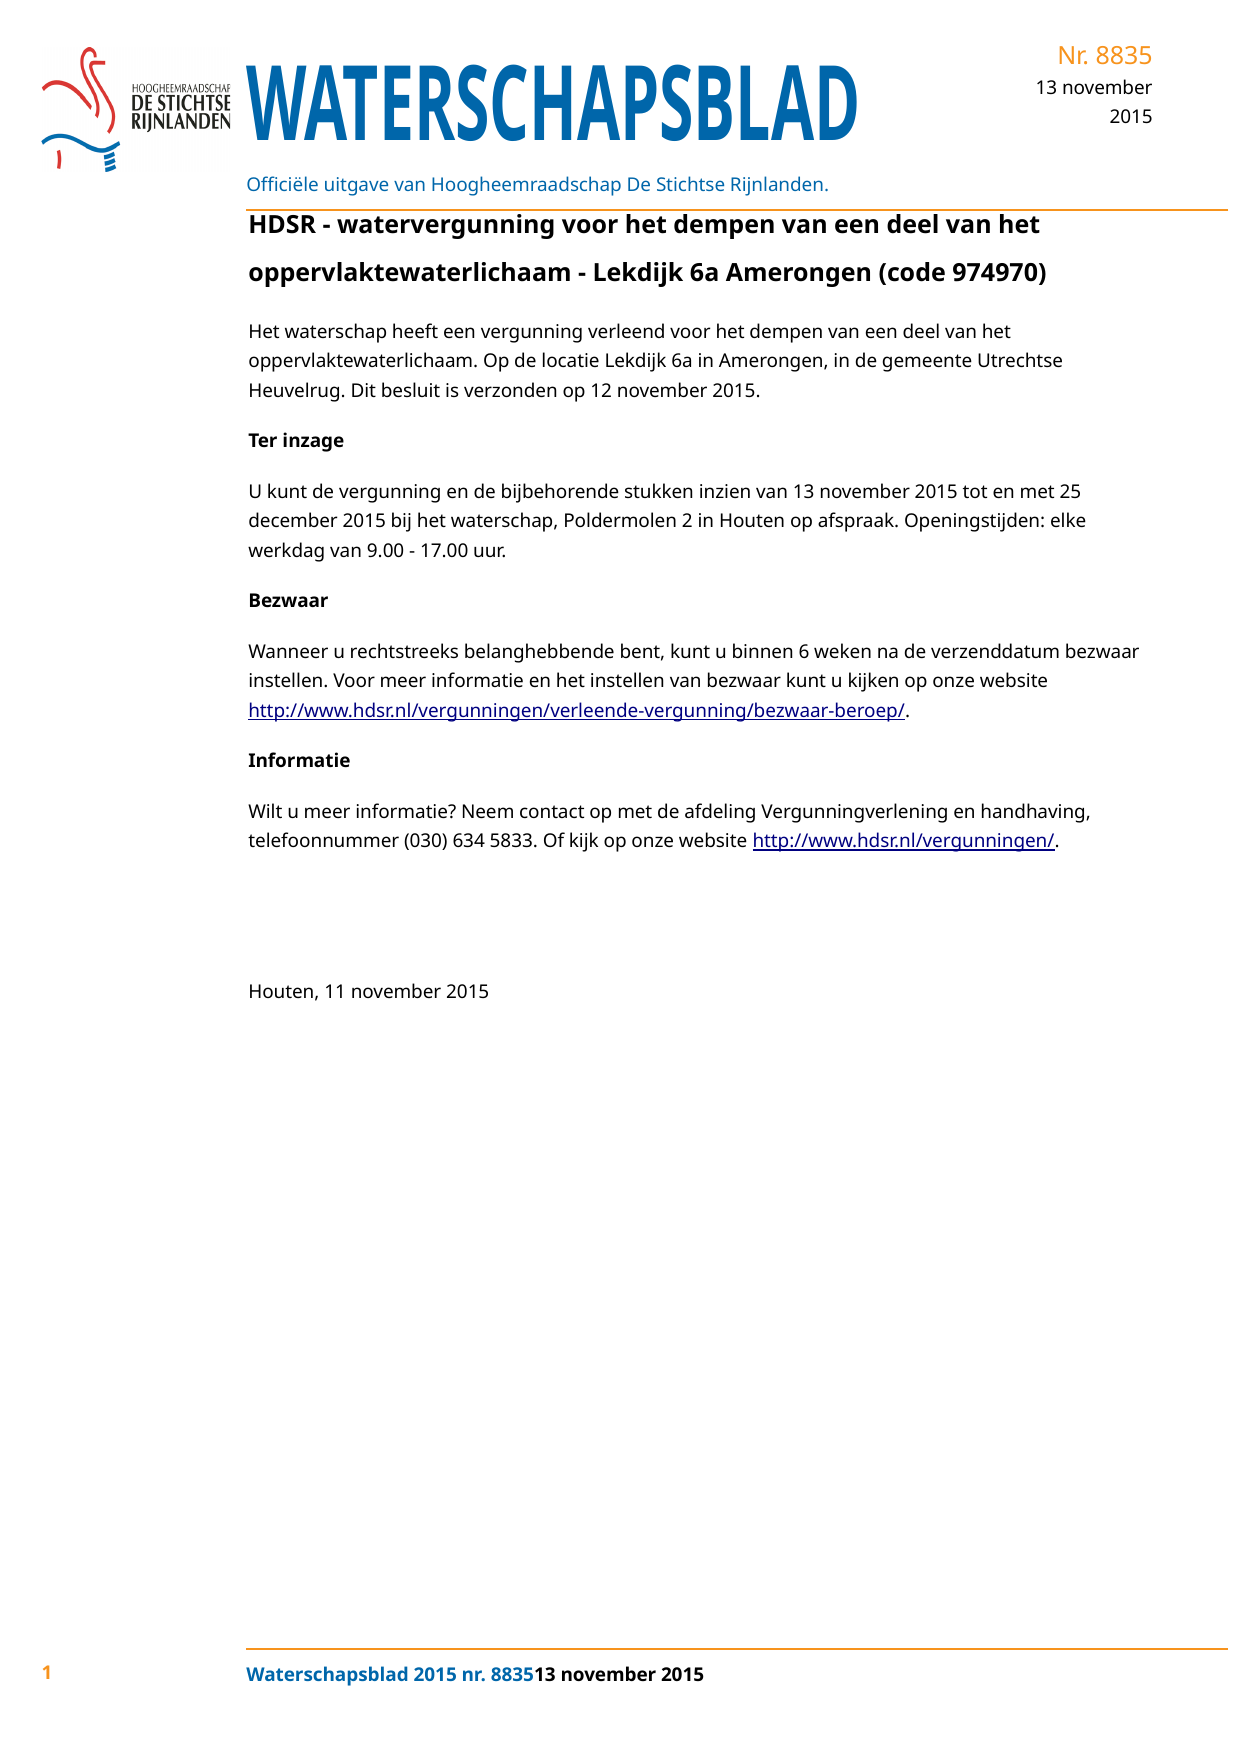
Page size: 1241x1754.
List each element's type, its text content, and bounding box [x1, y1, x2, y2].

picture [41, 47, 231, 172]
text Wanneer u rechtstreeks belanghebbende bent, kunt u binnen 6 weken na de verzenddatum bezwaar instellen. Voor meer informatie en het instellen van bezwaar kunt u kijken op onze website http://www.hdsr.nl/vergunningen/verleende-vergunning/bezwaar-beroep/. [248, 638, 1152, 723]
text Het waterschap heeft een vergunning verleend voor het dempen van een deel van het oppervlaktewaterlichaam. Op de locatie Lekdijk 6a in Amerongen, in de gemeente Utrechtse Heuvelrug. Dit besluit is verzonden op 12 november 2015. [248, 318, 1152, 403]
text Wilt u meer informatie? Neem contact op met de afdeling Vergunningverlening en handhaving, telefoonnummer (030) 634 5833. Of kijk op onze website http://www.hdsr.nl/vergunningen/. [248, 798, 1152, 853]
text Houten, 11 november 2015 [248, 979, 1152, 1004]
text U kunt de vergunning en de bijbehorende stukken inzien van 13 november 2015 tot en met 25 december 2015 bij het waterschap, Poldermolen 2 in Houten op afspraak. Openingstijden: elke werkdag van 9.00 - 17.00 uur. [248, 478, 1152, 563]
text Bezwaar [248, 587, 1152, 613]
text Informatie [248, 747, 1152, 773]
text Ter inzage [248, 427, 1152, 453]
text HDSR - watervergunning voor het dempen van een deel van het oppervlaktewaterlichaam - Lekdijk 6a Amerongen (code 974970) [248, 211, 1152, 288]
